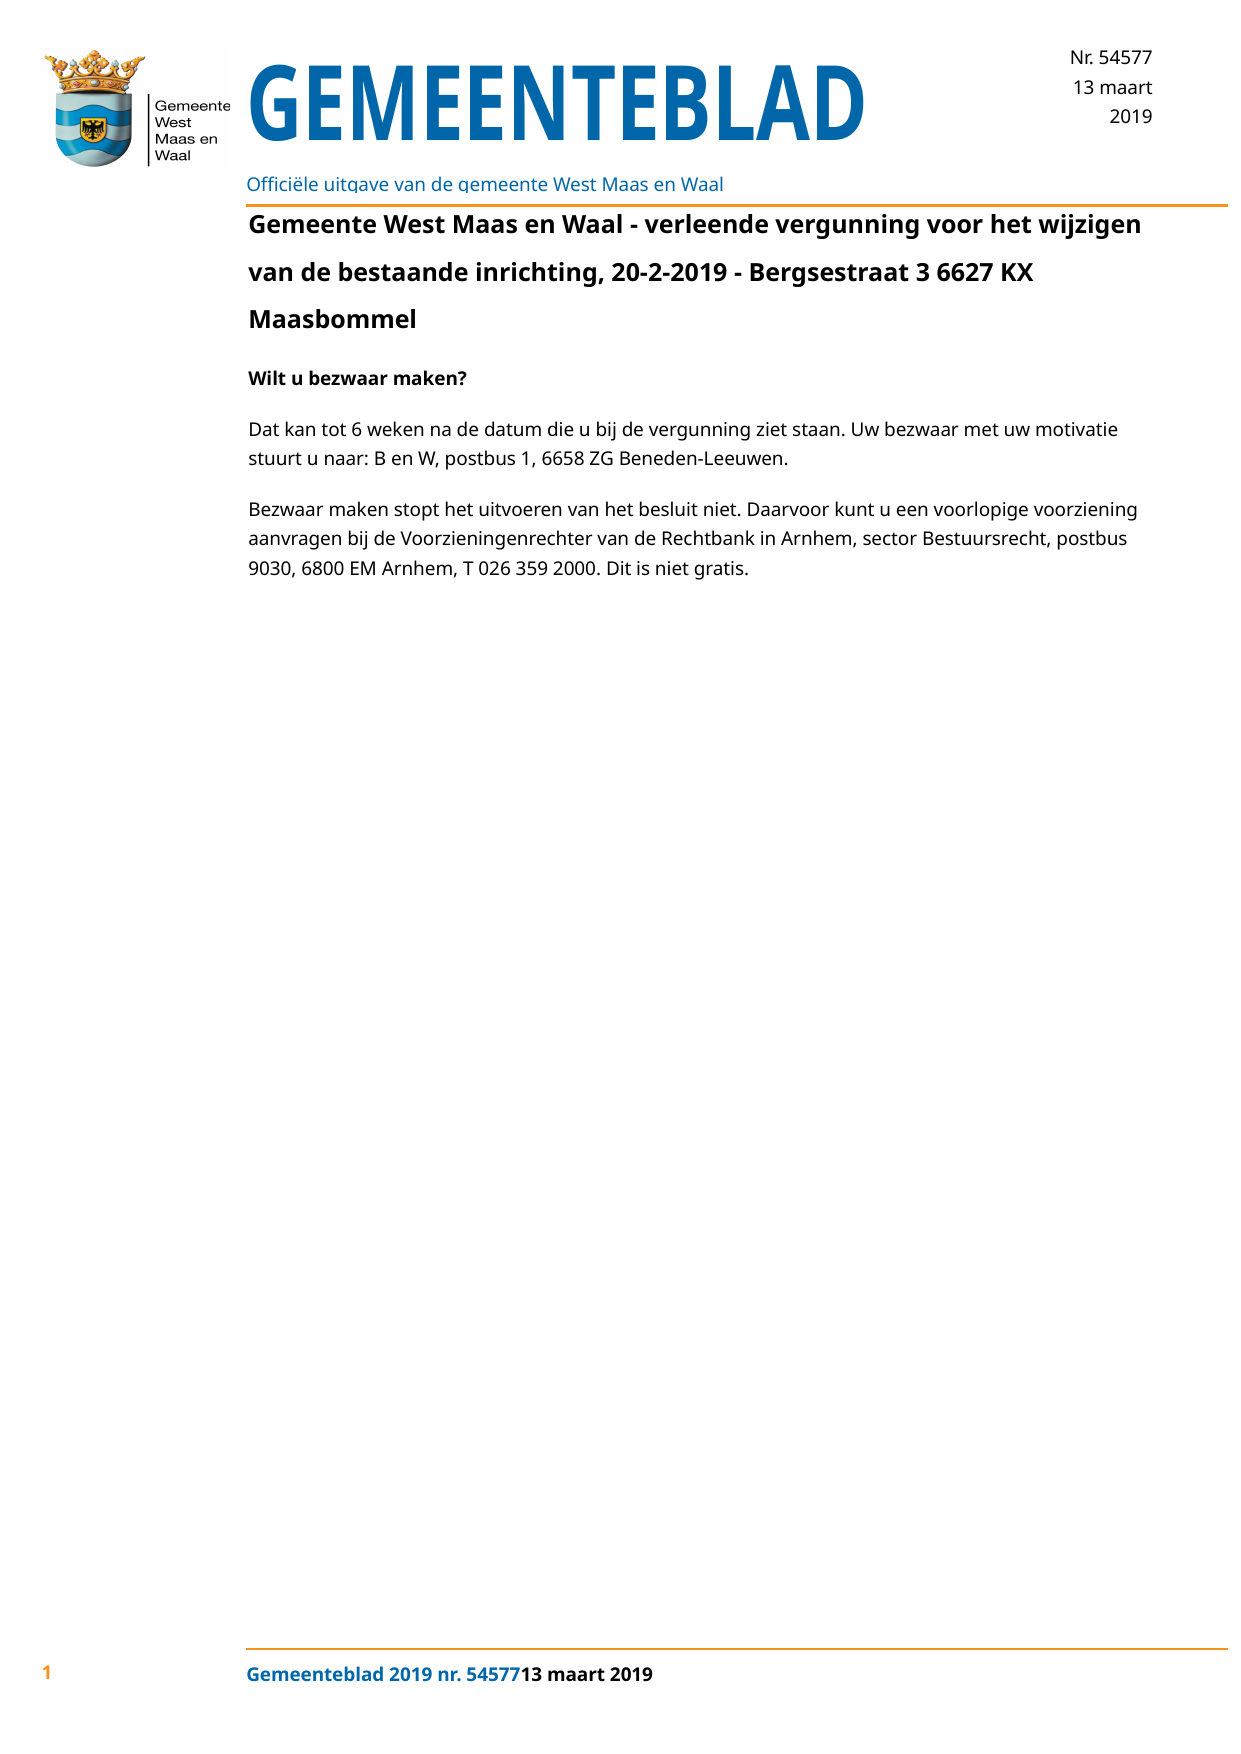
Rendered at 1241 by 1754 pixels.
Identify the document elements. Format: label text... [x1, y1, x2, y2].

text Dat kan tot 6 weken na de datum die u bij de vergunning ziet staan. Uw bezwaar met uw motivatie stuurt u naar: B en W, postbus 1, 6658 ZG Beneden-Leeuwen. [248, 416, 1152, 471]
picture [41, 47, 231, 172]
text Bezwaar maken stopt het uitvoeren van het besluit niet. Daarvoor kunt u een voorlopige voorziening aanvragen bij de Voorzieningenrechter van de Rechtbank in Arnhem, sector Bestuursrecht, postbus 9030, 6800 EM Arnhem, T 026 359 2000. Dit is niet gratis. [248, 496, 1152, 581]
text Gemeente West Maas en Waal - verleende vergunning voor het wijzigen van de bestaande inrichting, 20-2-2019 - Bergsestraat 3 6627 KX Maasbommel [248, 207, 1152, 336]
text Wilt u bezwaar maken? [248, 366, 1152, 391]
